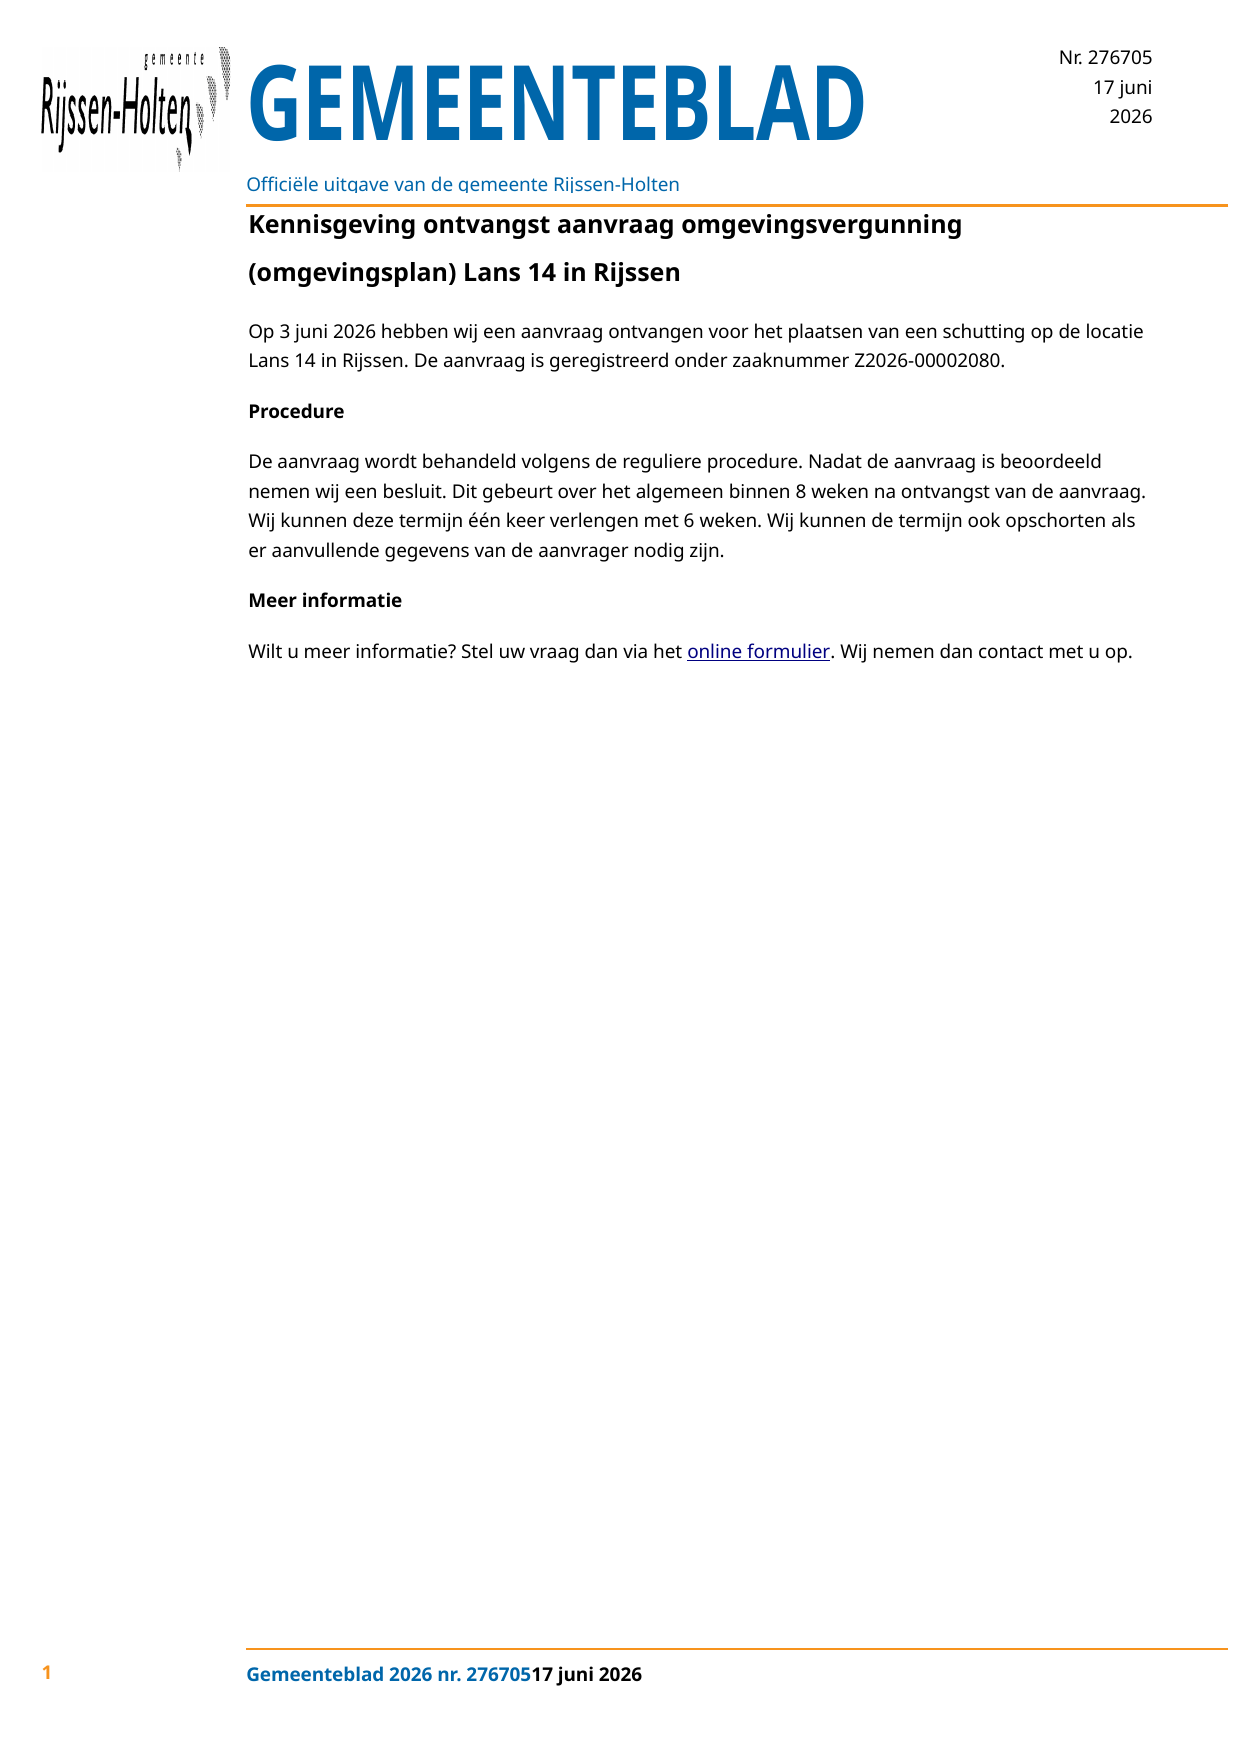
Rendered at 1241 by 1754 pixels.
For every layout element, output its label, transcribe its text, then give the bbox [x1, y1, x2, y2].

text Procedure [248, 398, 1152, 424]
text Meer informatie [248, 587, 1152, 613]
text Kennisgeving ontvangst aanvraag omgevingsvergunning (omgevingsplan) Lans 14 in Rijssen [248, 207, 1152, 288]
picture [41, 47, 231, 172]
text Wilt u meer informatie? Stel uw vraag dan via het online formulier. Wij nemen dan contact met u op. [248, 638, 1152, 664]
text Op 3 juni 2026 hebben wij een aanvraag ontvangen voor het plaatsen van een schutting op de locatie Lans 14 in Rijssen. De aanvraag is geregistreerd onder zaaknummer Z2026-00002080. [248, 318, 1152, 373]
text De aanvraag wordt behandeld volgens de reguliere procedure. Nadat de aanvraag is beoordeeld nemen wij een besluit. Dit gebeurt over het algemeen binnen 8 weken na ontvangst van de aanvraag. Wij kunnen deze termijn één keer verlengen met 6 weken. Wij kunnen de termijn ook opschorten als er aanvullende gegevens van de aanvrager nodig zijn. [248, 448, 1152, 563]
